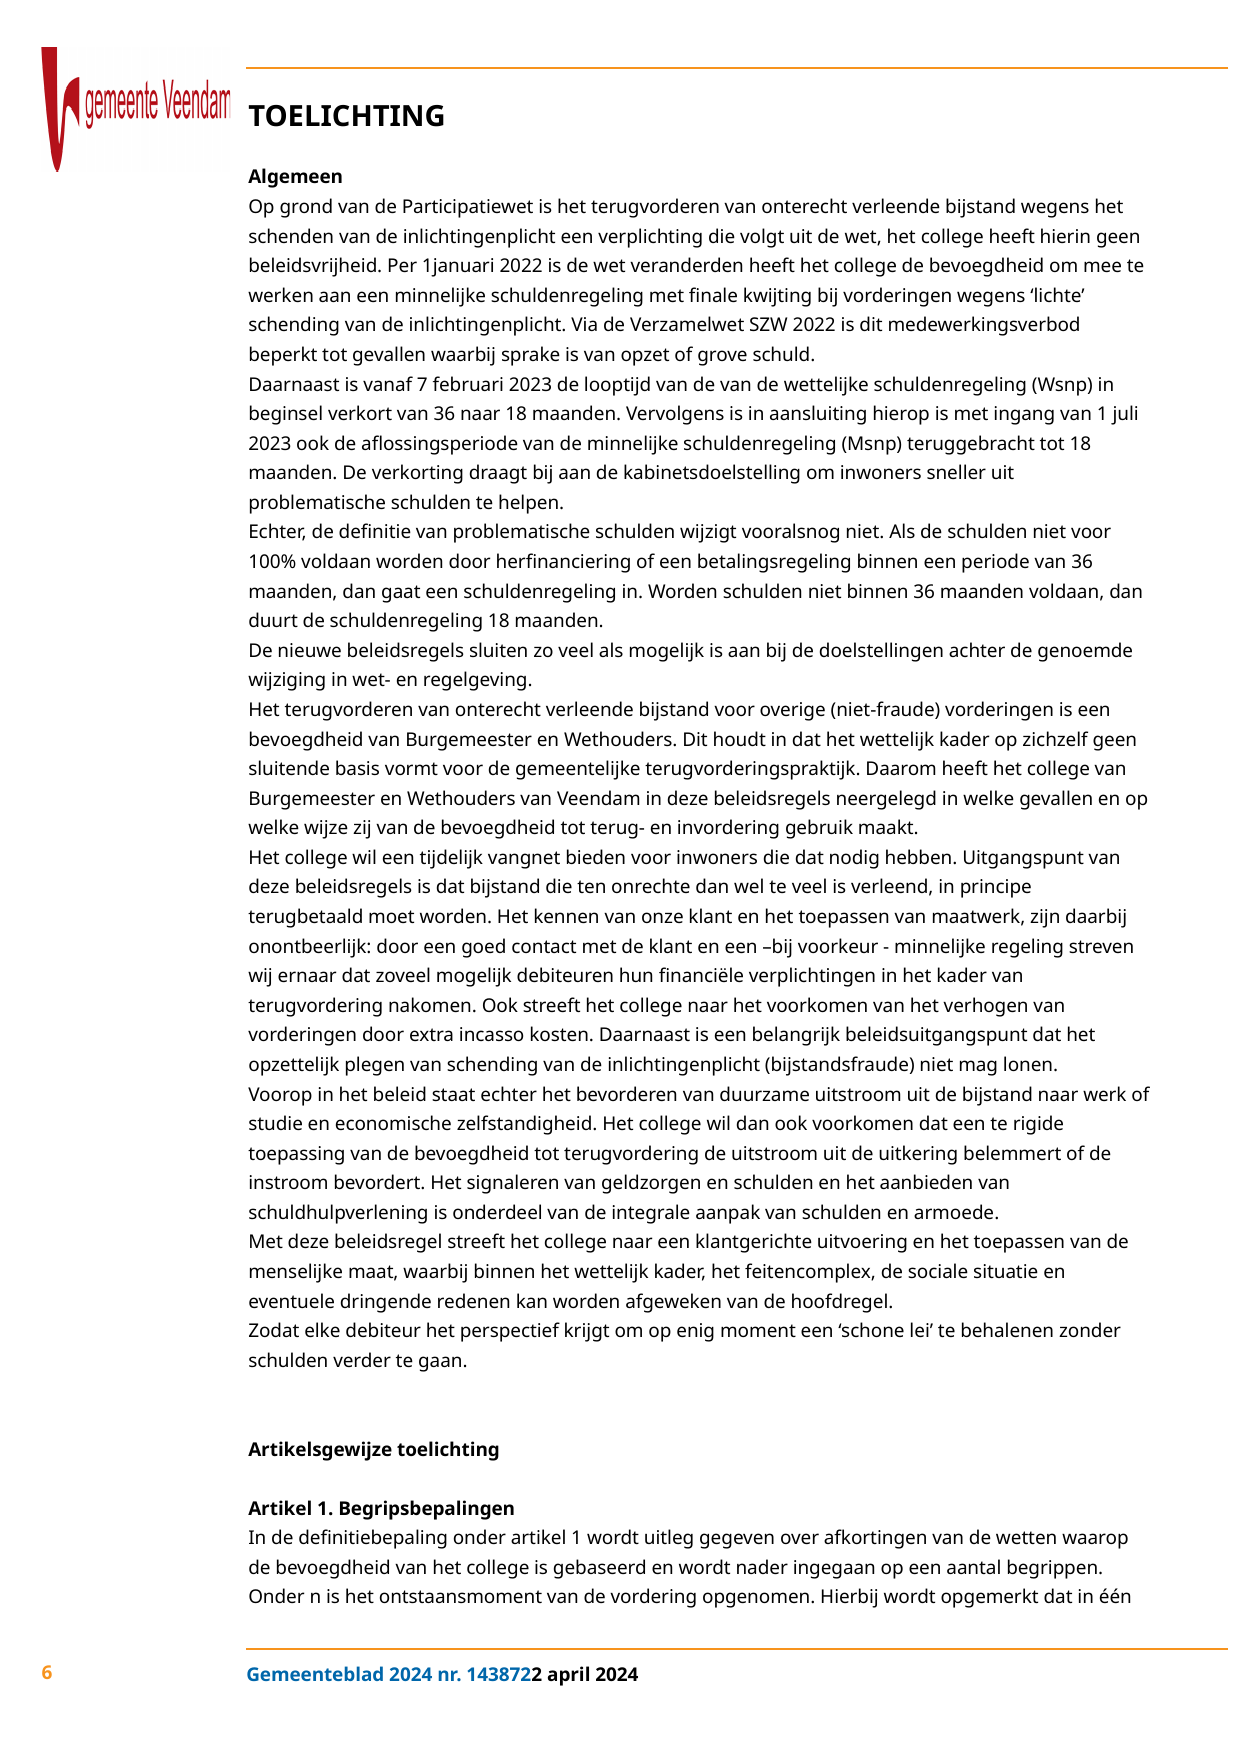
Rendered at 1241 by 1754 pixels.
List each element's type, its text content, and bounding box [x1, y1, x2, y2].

text TOELICHTING [248, 95, 1152, 134]
text Zodat elke debiteur het perspectief krijgt om op enig moment een ‘schone lei’ te behalenen zonder schulden verder te gaan. [248, 1317, 1152, 1373]
text Het terugvorderen van onterecht verleende bijstand voor overige (niet-fraude) vorderingen is een bevoegdheid van Burgemeester en Wethouders. Dit houdt in dat het wettelijk kader op zichzelf geen sluitende basis vormt voor de gemeentelijke terugvorderingspraktijk. Daarom heeft het college van Burgemeester en Wethouders van Veendam in deze beleidsregels neergelegd in welke gevallen en op welke wijze zij van de bevoegdheid tot terug- en invordering gebruik maakt. [248, 696, 1152, 840]
text Daarnaast is vanaf 7 februari 2023 de looptijd van de van de wettelijke schuldenregeling (Wsnp) in beginsel verkort van 36 naar 18 maanden. Vervolgens is in aansluiting hierop is met ingang van 1 juli 2023 ook de aflossingsperiode van de minnelijke schuldenregeling (Msnp) teruggebracht tot 18 maanden. De verkorting draagt bij aan de kabinetsdoelstelling om inwoners sneller uit problematische schulden te helpen. [248, 371, 1152, 515]
text Artikel 1. Begripsbepalingen [248, 1495, 1152, 1521]
text In de definitiebepaling onder artikel 1 wordt uitleg gegeven over afkortingen van de wetten waarop de bevoegdheid van het college is gebaseerd en wordt nader ingegaan op een aantal begrippen. [248, 1524, 1152, 1580]
text Het college wil een tijdelijk vangnet bieden voor inwoners die dat nodig hebben. Uitgangspunt van deze beleidsregels is dat bijstand die ten onrechte dan wel te veel is verleend, in principe terugbetaald moet worden. Het kennen van onze klant en het toepassen van maatwerk, zijn daarbij onontbeerlijk: door een goed contact met de klant en een –bij voorkeur - minnelijke regeling streven wij ernaar dat zoveel mogelijk debiteuren hun financiële verplichtingen in het kader van terugvordering nakomen. Ook streeft het college naar het voorkomen van het verhogen van vorderingen door extra incasso kosten. Daarnaast is een belangrijk beleidsuitgangspunt dat het opzettelijk plegen van schending van de inlichtingenplicht (bijstandsfraude) niet mag lonen. [248, 844, 1152, 1077]
text Met deze beleidsregel streeft het college naar een klantgerichte uitvoering en het toepassen van de menselijke maat, waarbij binnen het wettelijk kader, het feitencomplex, de sociale situatie en eventuele dringende redenen kan worden afgeweken van de hoofdregel. [248, 1229, 1152, 1313]
text Onder n is het ontstaansmoment van de vordering opgenomen. Hierbij wordt opgemerkt dat in één [248, 1584, 1152, 1609]
text Op grond van de Participatiewet is het terugvorderen van onterecht verleende bijstand wegens het schenden van de inlichtingenplicht een verplichting die volgt uit de wet, het college heeft hierin geen beleidsvrijheid. Per 1januari 2022 is de wet veranderden heeft het college de bevoegdheid om mee te werken aan een minnelijke schuldenregeling met finale kwijting bij vorderingen wegens ‘lichte’ schending van de inlichtingenplicht. Via de Verzamelwet SZW 2022 is dit medewerkingsverbod beperkt tot gevallen waarbij sprake is van opzet of grove schuld. [248, 193, 1152, 367]
text Algemeen [248, 164, 1152, 189]
text Echter, de definitie van problematische schulden wijzigt vooralsnog niet. Als de schulden niet voor 100% voldaan worden door herfinanciering of een betalingsregeling binnen een periode van 36 maanden, dan gaat een schuldenregeling in. Worden schulden niet binnen 36 maanden voldaan, dan duurt de schuldenregeling 18 maanden. [248, 519, 1152, 633]
text Voorop in het beleid staat echter het bevorderen van duurzame uitstroom uit de bijstand naar werk of studie en economische zelfstandigheid. Het college wil dan ook voorkomen dat een te rigide toepassing van de bevoegdheid tot terugvordering de uitstroom uit de uitkering belemmert of de instroom bevordert. Het signaleren van geldzorgen en schulden en het aanbieden van schuldhulpverlening is onderdeel van de integrale aanpak van schulden en armoede. [248, 1081, 1152, 1225]
text De nieuwe beleidsregels sluiten zo veel als mogelijk is aan bij de doelstellingen achter de genoemde wijziging in wet- en regelgeving. [248, 637, 1152, 692]
text Artikelsgewijze toelichting [248, 1436, 1152, 1461]
picture [41, 47, 231, 172]
